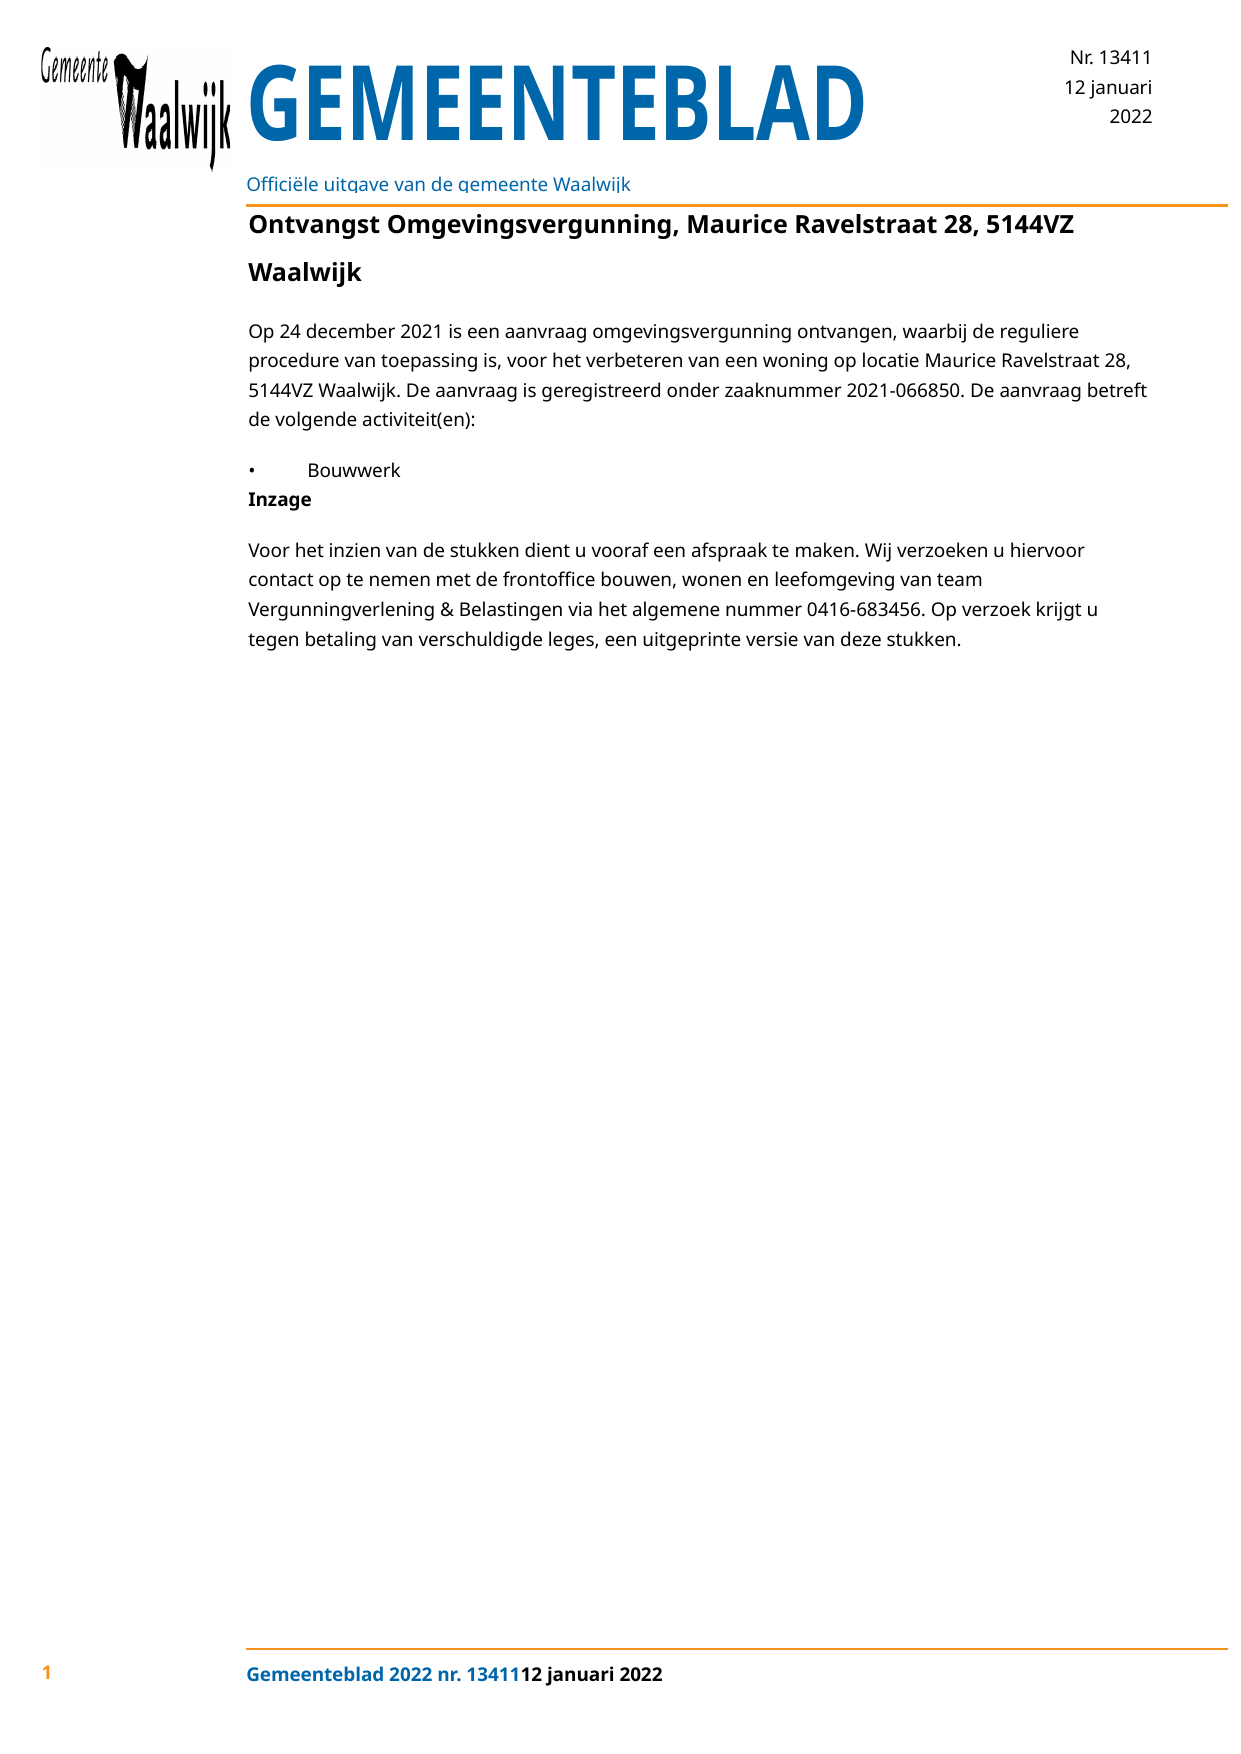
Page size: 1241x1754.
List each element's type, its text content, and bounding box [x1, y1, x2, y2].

text Voor het inzien van de stukken dient u vooraf een afspraak te maken. Wij verzoeken u hiervoor contact op te nemen met de frontoffice bouwen, wonen en leefomgeving van team Vergunningverlening & Belastingen via het algemene nummer 0416-683456. Op verzoek krijgt u tegen betaling van verschuldigde leges, een uitgeprinte versie van deze stukken. [248, 537, 1152, 652]
picture [41, 47, 231, 172]
text Inzage [248, 487, 1152, 512]
list Bouwwerk [248, 457, 1152, 483]
text Ontvangst Omgevingsvergunning, Maurice Ravelstraat 28, 5144VZ Waalwijk [248, 207, 1152, 288]
text Op 24 december 2021 is een aanvraag omgevingsvergunning ontvangen, waarbij de reguliere procedure van toepassing is, voor het verbeteren van een woning op locatie Maurice Ravelstraat 28, 5144VZ Waalwijk. De aanvraag is geregistreerd onder zaaknummer 2021-066850. De aanvraag betreft de volgende activiteit(en): [248, 318, 1152, 432]
